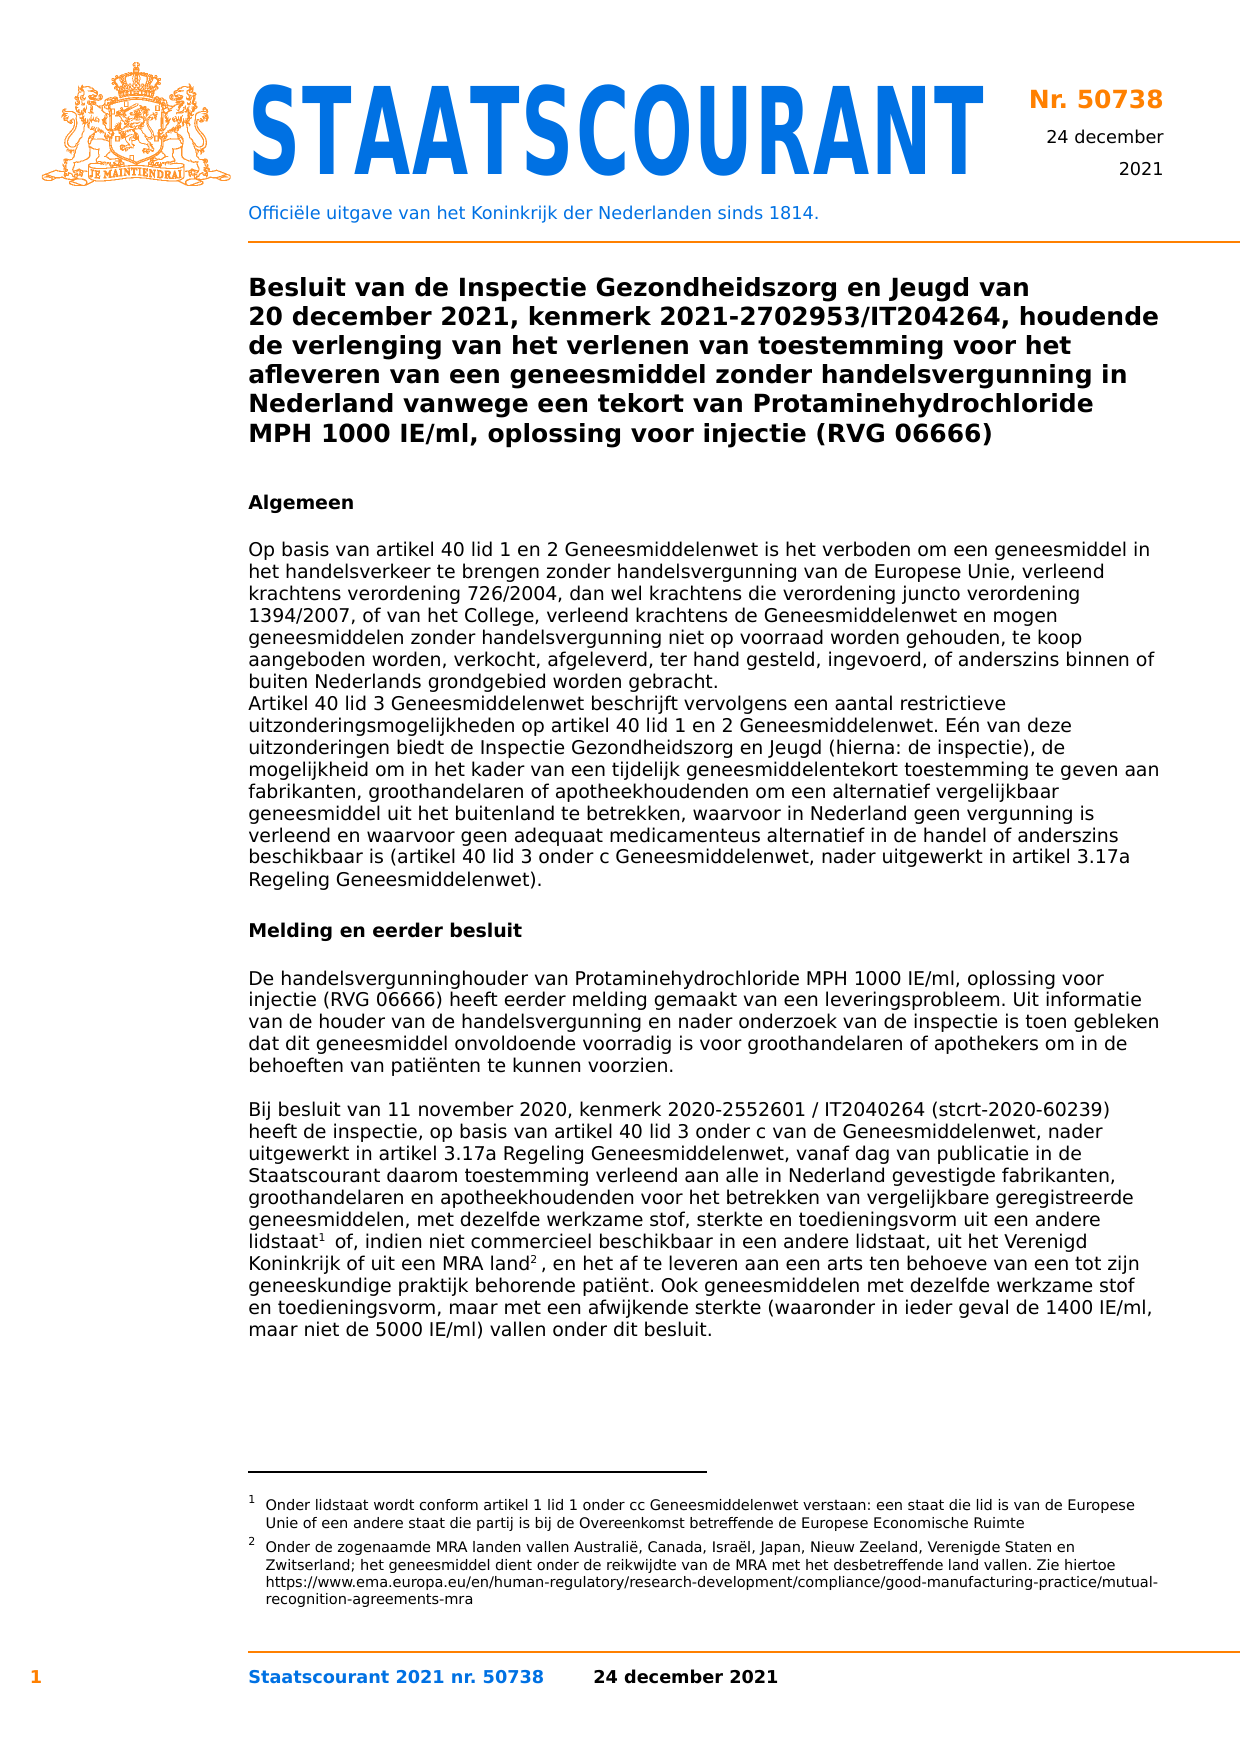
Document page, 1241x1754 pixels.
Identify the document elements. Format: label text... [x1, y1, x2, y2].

picture [41, 62, 231, 186]
subtitle Algemeen [248, 492, 1163, 514]
table_header Nr. 50738 [998, 62, 1240, 121]
subtitle Besluit van de Inspectie Gezondheidszorg en Jeugd van 20 december 2021, kenmerk 2021-2702953/IT204264, houdende de verlenging van het verlenen van toestemming voor het afleveren van een geneesmiddel zonder handelsvergunning in Nederland vanwege een tekort van Protaminehydrochloride MPH 1000 IE/ml, oplossing voor injectie (RVG 06666) [248, 273, 1163, 448]
text Onder lidstaat wordt conform artikel 1 lid 1 onder cc Geneesmiddelenwet verstaan: een staat die lid is van de Europese Unie of een andere staat die partij is bij de Overeenkomst betreffende de Europese Economische Ruimte [248, 1493, 1163, 1532]
subtitle Melding en eerder besluit [248, 920, 1163, 942]
table_header STAATSCOURANT [248, 62, 998, 203]
text Artikel 40 lid 3 Geneesmiddelenwet beschrijft vervolgens een aantal restrictieve uitzonderingsmogelijkheden op artikel 40 lid 1 en 2 Geneesmiddelenwet. Eén van deze uitzonderingen biedt de Inspectie Gezondheidszorg en Jeugd (hierna: de inspectie), de mogelijkheid om in het kader van een tijdelijk geneesmiddelentekort toestemming te geven aan fabrikanten, groothandelaren of apotheekhoudenden om een alternatief vergelijkbaar geneesmiddel uit het buitenland te betrekken, waarvoor in Nederland geen vergunning is verleend en waarvoor geen adequaat medicamenteus alternatief in de handel of anderszins beschikbaar is (artikel 40 lid 3 onder c Geneesmiddelenwet, nader uitgewerkt in artikel 3.17a Regeling Geneesmiddelenwet). [248, 693, 1163, 890]
text Bij besluit van 11 november 2020, kenmerk 2020-2552601 / IT2040264 (stcrt-2020-60239) heeft de inspectie, op basis van artikel 40 lid 3 onder c van de Geneesmiddelenwet, nader uitgewerkt in artikel 3.17a Regeling Geneesmiddelenwet, vanaf dag van publicatie in de Staatscourant daarom toestemming verleend aan alle in Nederland gevestigde fabrikanten, groothandelaren en apotheekhoudenden voor het betrekken van vergelijkbare geregistreerde geneesmiddelen, met dezelfde werkzame stof, sterkte en toedieningsvorm uit een andere lidstaat of, indien niet commercieel beschikbaar in een andere lidstaat, uit het Verenigd Koninkrijk of uit een MRA land, en het af te leveren aan een arts ten behoeve van een tot zijn geneeskundige praktijk behorende patiënt. Ook geneesmiddelen met dezelfde werkzame stof en toedieningsvorm, maar met een afwijkende sterkte (waaronder in ieder geval de 1400 IE/ml, maar niet de 5000 IE/ml) vallen onder dit besluit. [248, 1099, 1163, 1341]
text De handelsvergunninghouder van Protaminehydrochloride MPH 1000 IE/ml, oplossing voor injectie (RVG 06666) heeft eerder melding gemaakt van een leveringsprobleem. Uit informatie van de houder van de handelsvergunning en nader onderzoek van de inspectie is toen gebleken dat dit geneesmiddel onvoldoende voorradig is voor groothandelaren of apothekers om in de behoeften van patiënten te kunnen voorzien. [248, 967, 1163, 1077]
text Op basis van artikel 40 lid 1 en 2 Geneesmiddelenwet is het verboden om een geneesmiddel in het handelsverkeer te brengen zonder handelsvergunning van de Europese Unie, verleend krachtens verordening 726/2004, dan wel krachtens die verordening juncto verordening 1394/2007, of van het College, verleend krachtens de Geneesmiddelenwet en mogen geneesmiddelen zonder handelsvergunning niet op voorraad worden gehouden, te koop aangeboden worden, verkocht, afgeleverd, ter hand gesteld, ingevoerd, of anderszins binnen of buiten Nederlands grondgebied worden gebracht. [248, 539, 1163, 693]
text Onder de zogenaamde MRA landen vallen Australië, Canada, Israël, Japan, Nieuw Zeeland, Verenigde Staten en Zwitserland; het geneesmiddel dient onder de reikwijdte van de MRA met het desbetreffende land vallen. Zie hiertoe https://www.ema.europa.eu/en/human-regulatory/research-development/compliance/good-manufacturing-practice/mutual-recognition-agreements-mra [248, 1535, 1163, 1608]
table_cell Officiële uitgave van het Koninkrijk der Nederlanden sinds 1814. [248, 203, 1240, 241]
table_cell 2021 [998, 153, 1240, 203]
table_header [25, 62, 248, 241]
table_cell 24 december [998, 121, 1240, 153]
